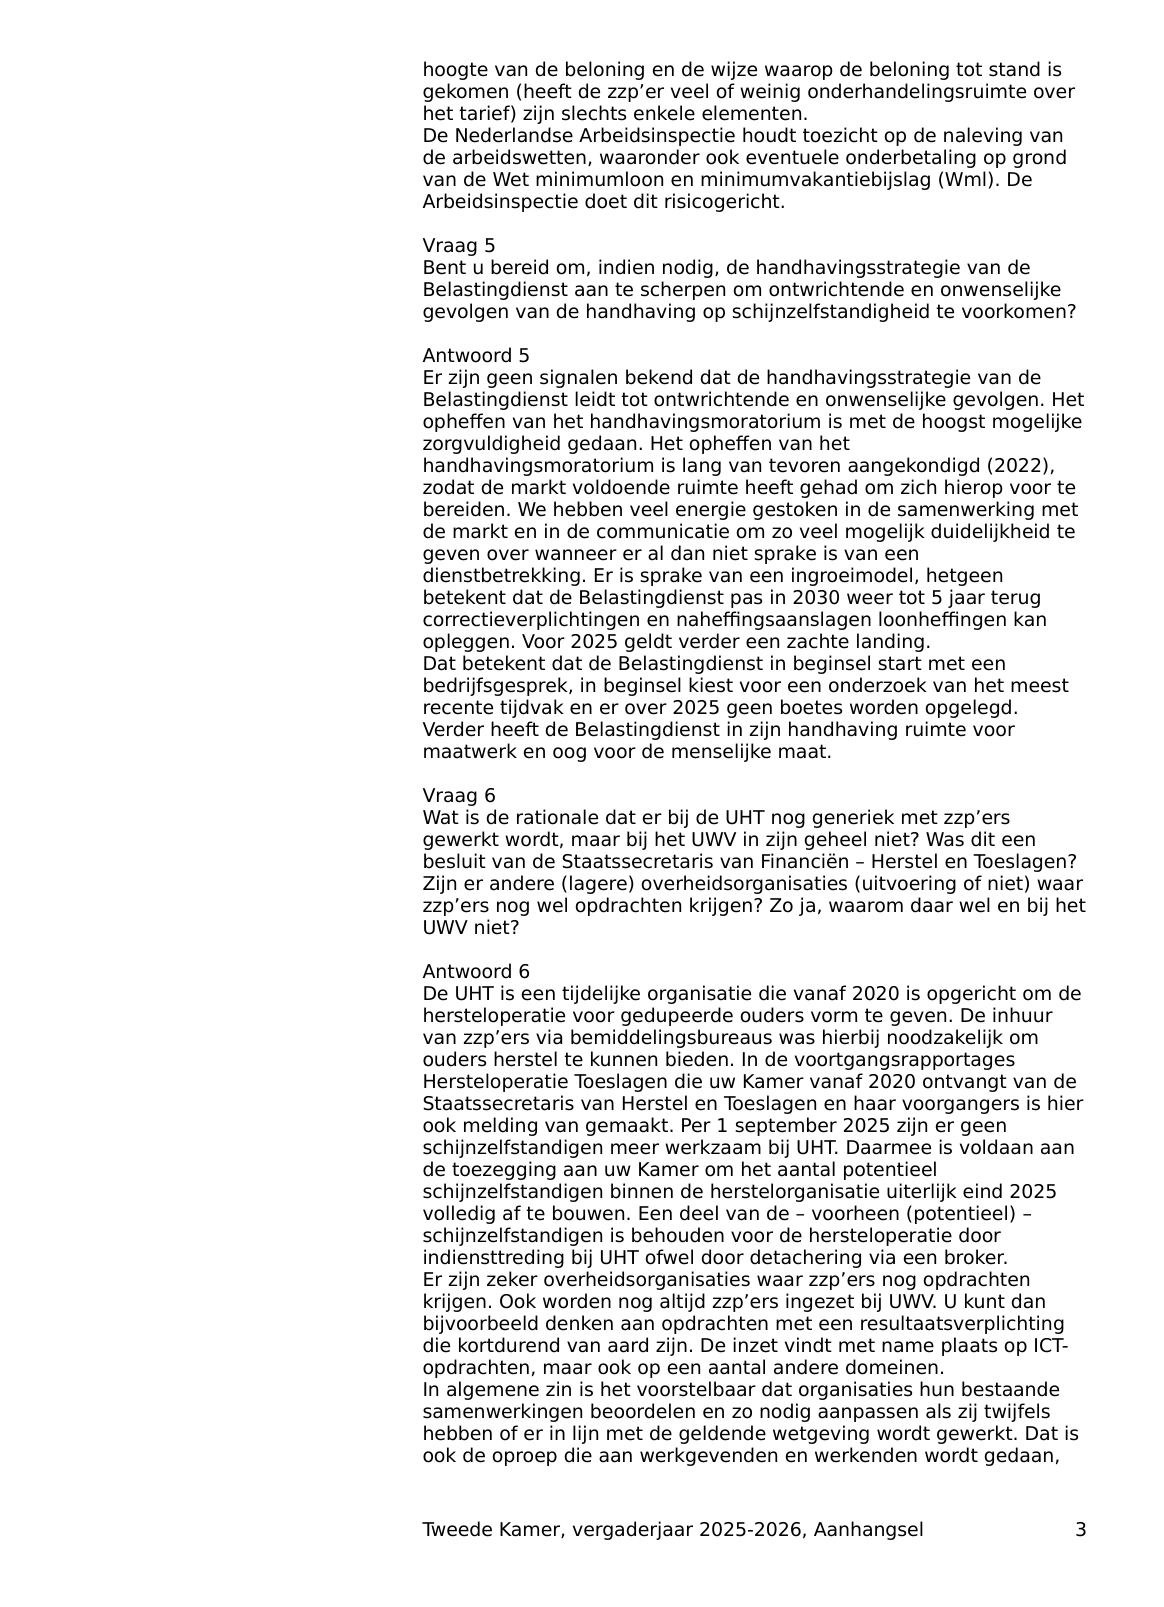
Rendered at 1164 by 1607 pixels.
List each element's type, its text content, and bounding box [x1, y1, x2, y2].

text Wat is de rationale dat er bij de UHT nog generiek met zzp’ers gewerkt wordt, maar bij het UWV in zijn geheel niet? Was dit een besluit van de Staatssecretaris van Financiën – Herstel en Toeslagen? Zijn er andere (lagere) overheidsorganisaties (uitvoering of niet) waar zzp’ers nog wel opdrachten krijgen? Zo ja, waarom daar wel en bij het UWV niet? [422, 807, 1087, 939]
text Dat betekent dat de Belastingdienst in beginsel start met een bedrijfsgesprek, in beginsel kiest voor een onderzoek van het meest recente tijdvak en er over 2025 geen boetes worden opgelegd. Verder heeft de Belastingdienst in zijn handhaving ruimte voor maatwerk en oog voor de menselijke maat. [422, 653, 1087, 763]
text Er zijn geen signalen bekend dat de handhavingsstrategie van de Belastingdienst leidt tot ontwrichtende en onwenselijke gevolgen. Het opheffen van het handhavingsmoratorium is met de hoogst mogelijke zorgvuldigheid gedaan. Het opheffen van het handhavingsmoratorium is lang van tevoren aangekondigd (2022), zodat de markt voldoende ruimte heeft gehad om zich hierop voor te bereiden. We hebben veel energie gestoken in de samenwerking met de markt en in de communicatie om zo veel mogelijk duidelijkheid te geven over wanneer er al dan niet sprake is van een dienstbetrekking. Er is sprake van een ingroeimodel, hetgeen betekent dat de Belastingdienst pas in 2030 weer tot 5 jaar terug correctieverplichtingen en naheffingsaanslagen loonheffingen kan opleggen. Voor 2025 geldt verder een zachte landing. [422, 367, 1087, 653]
text Er zijn zeker overheidsorganisaties waar zzp’ers nog opdrachten krijgen. Ook worden nog altijd zzp’ers ingezet bij UWV. U kunt dan bijvoorbeeld denken aan opdrachten met een resultaatsverplichting die kortdurend van aard zijn. De inzet vindt met name plaats op ICT-opdrachten, maar ook op een aantal andere domeinen. [422, 1269, 1087, 1379]
text In algemene zin is het voorstelbaar dat organisaties hun bestaande samenwerkingen beoordelen en zo nodig aanpassen als zij twijfels hebben of er in lijn met de geldende wetgeving wordt gewerkt. Dat is ook de oproep die aan werkgevenden en werkenden wordt gedaan, [422, 1379, 1087, 1467]
text Antwoord 6 [422, 961, 1087, 983]
text hoogte van de beloning en de wijze waarop de beloning tot stand is gekomen (heeft de zzp’er veel of weinig onderhandelingsruimte over het tarief) zijn slechts enkele elementen. [422, 59, 1087, 125]
text Antwoord 5 [422, 345, 1087, 367]
text Bent u bereid om, indien nodig, de handhavingsstrategie van de Belastingdienst aan te scherpen om ontwrichtende en onwenselijke gevolgen van de handhaving op schijnzelfstandigheid te voorkomen? [422, 257, 1087, 323]
text De Nederlandse Arbeidsinspectie houdt toezicht op de naleving van de arbeidswetten, waaronder ook eventuele onderbetaling op grond van de Wet minimumloon en minimumvakantiebijslag (Wml). De Arbeidsinspectie doet dit risicogericht. [422, 125, 1087, 213]
text Vraag 6 [422, 785, 1087, 807]
text De UHT is een tijdelijke organisatie die vanaf 2020 is opgericht om de hersteloperatie voor gedupeerde ouders vorm te geven. De inhuur van zzp’ers via bemiddelingsbureaus was hierbij noodzakelijk om ouders herstel te kunnen bieden. In de voortgangsrapportages Hersteloperatie Toeslagen die uw Kamer vanaf 2020 ontvangt van de Staatssecretaris van Herstel en Toeslagen en haar voorgangers is hier ook melding van gemaakt. Per 1 september 2025 zijn er geen schijnzelfstandigen meer werkzaam bij UHT. Daarmee is voldaan aan de toezegging aan uw Kamer om het aantal potentieel schijnzelfstandigen binnen de herstelorganisatie uiterlijk eind 2025 volledig af te bouwen. Een deel van de – voorheen (potentieel) – schijnzelfstandigen is behouden voor de hersteloperatie door indiensttreding bij UHT ofwel door detachering via een broker. [422, 983, 1087, 1269]
text Vraag 5 [422, 235, 1087, 257]
